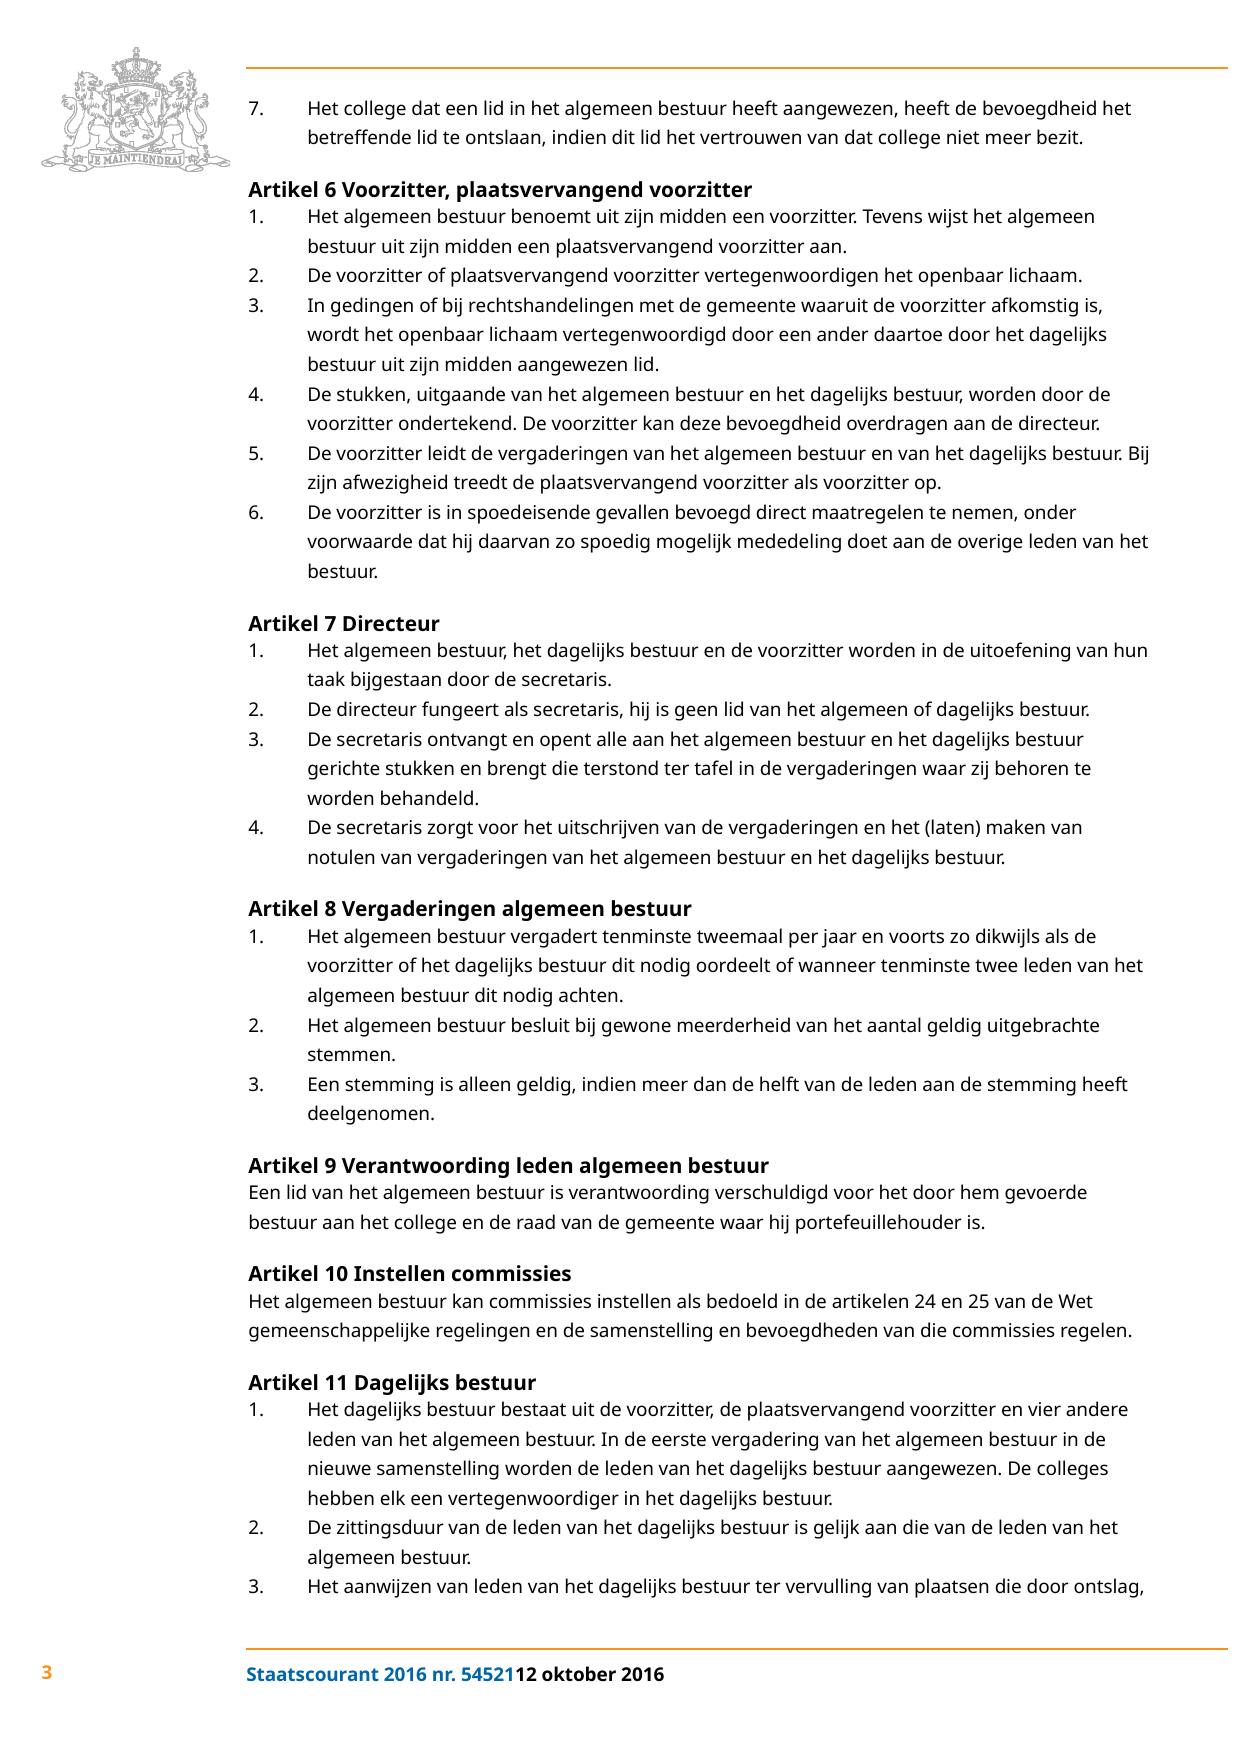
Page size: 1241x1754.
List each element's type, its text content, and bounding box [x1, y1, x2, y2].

text Het algemeen bestuur kan commissies instellen als bedoeld in de artikelen 24 en 25 van de Wet gemeenschappelijke regelingen en de samenstelling en bevoegdheden van die commissies regelen. [248, 1288, 1152, 1343]
text Artikel 11 Dagelijks bestuur [248, 1368, 1152, 1396]
text Artikel 9 Verantwoording leden algemeen bestuur [248, 1151, 1152, 1179]
list De directeur fungeert als secretaris, hij is geen lid van het algemeen of dagelijks bestuur. [248, 696, 1152, 722]
list Het dagelijks bestuur bestaat uit de voorzitter, de plaatsvervangend voorzitter en vier andere leden van het algemeen bestuur. In de eerste vergadering van het algemeen bestuur in de nieuwe samenstelling worden de leden van het dagelijks bestuur aangewezen. De colleges hebben elk een vertegenwoordiger in het dagelijks bestuur. [248, 1396, 1152, 1511]
list De zittingsduur van de leden van het dagelijks bestuur is gelijk aan die van de leden van het algemeen bestuur. [248, 1514, 1152, 1570]
list De voorzitter leidt de vergaderingen van het algemeen bestuur en van het dagelijks bestuur. Bij zijn afwezigheid treedt de plaatsvervangend voorzitter als voorzitter op. [248, 440, 1152, 495]
list Het algemeen bestuur vergadert tenminste tweemaal per jaar en voorts zo dikwijls als de voorzitter of het dagelijks bestuur dit nodig oordeelt of wanneer tenminste twee leden van het algemeen bestuur dit nodig achten. [248, 923, 1152, 1008]
list In gedingen of bij rechtshandelingen met de gemeente waaruit de voorzitter afkomstig is, wordt het openbaar lichaam vertegenwoordigd door een ander daartoe door het dagelijks bestuur uit zijn midden aangewezen lid. [248, 292, 1152, 377]
list De voorzitter of plaatsvervangend voorzitter vertegenwoordigen het openbaar lichaam. [248, 262, 1152, 288]
list Het college dat een lid in het algemeen bestuur heeft aangewezen, heeft de bevoegdheid het betreffende lid te ontslaan, indien dit lid het vertrouwen van dat college niet meer bezit. [248, 95, 1152, 150]
text Een lid van het algemeen bestuur is verantwoording verschuldigd voor het door hem gevoerde bestuur aan het college en de raad van de gemeente waar hij portefeuillehouder is. [248, 1179, 1152, 1235]
picture [41, 47, 231, 172]
list Een stemming is alleen geldig, indien meer dan de helft van de leden aan de stemming heeft deelgenomen. [248, 1071, 1152, 1126]
list De voorzitter is in spoedeisende gevallen bevoegd direct maatregelen te nemen, onder voorwaarde dat hij daarvan zo spoedig mogelijk mededeling doet aan de overige leden van het bestuur. [248, 499, 1152, 584]
text Artikel 10 Instellen commissies [248, 1259, 1152, 1288]
list De secretaris zorgt voor het uitschrijven van de vergaderingen en het (laten) maken van notulen van vergaderingen van het algemeen bestuur en het dagelijks bestuur. [248, 814, 1152, 870]
text Artikel 6 Voorzitter, plaatsvervangend voorzitter [248, 175, 1152, 203]
list De stukken, uitgaande van het algemeen bestuur en het dagelijks bestuur, worden door de voorzitter ondertekend. De voorzitter kan deze bevoegdheid overdragen aan de directeur. [248, 381, 1152, 436]
list De secretaris ontvangt en opent alle aan het algemeen bestuur en het dagelijks bestuur gerichte stukken en brengt die terstond ter tafel in de vergaderingen waar zij behoren te worden behandeld. [248, 726, 1152, 811]
list Het algemeen bestuur, het dagelijks bestuur en de voorzitter worden in de uitoefening van hun taak bijgestaan door de secretaris. [248, 637, 1152, 692]
list Het aanwijzen van leden van het dagelijks bestuur ter vervulling van plaatsen die door ontslag, [248, 1574, 1152, 1599]
list Het algemeen bestuur besluit bij gewone meerderheid van het aantal geldig uitgebrachte stemmen. [248, 1012, 1152, 1067]
text Artikel 8 Vergaderingen algemeen bestuur [248, 894, 1152, 923]
list Het algemeen bestuur benoemt uit zijn midden een voorzitter. Tevens wijst het algemeen bestuur uit zijn midden een plaatsvervangend voorzitter aan. [248, 203, 1152, 258]
text Artikel 7 Directeur [248, 609, 1152, 637]
